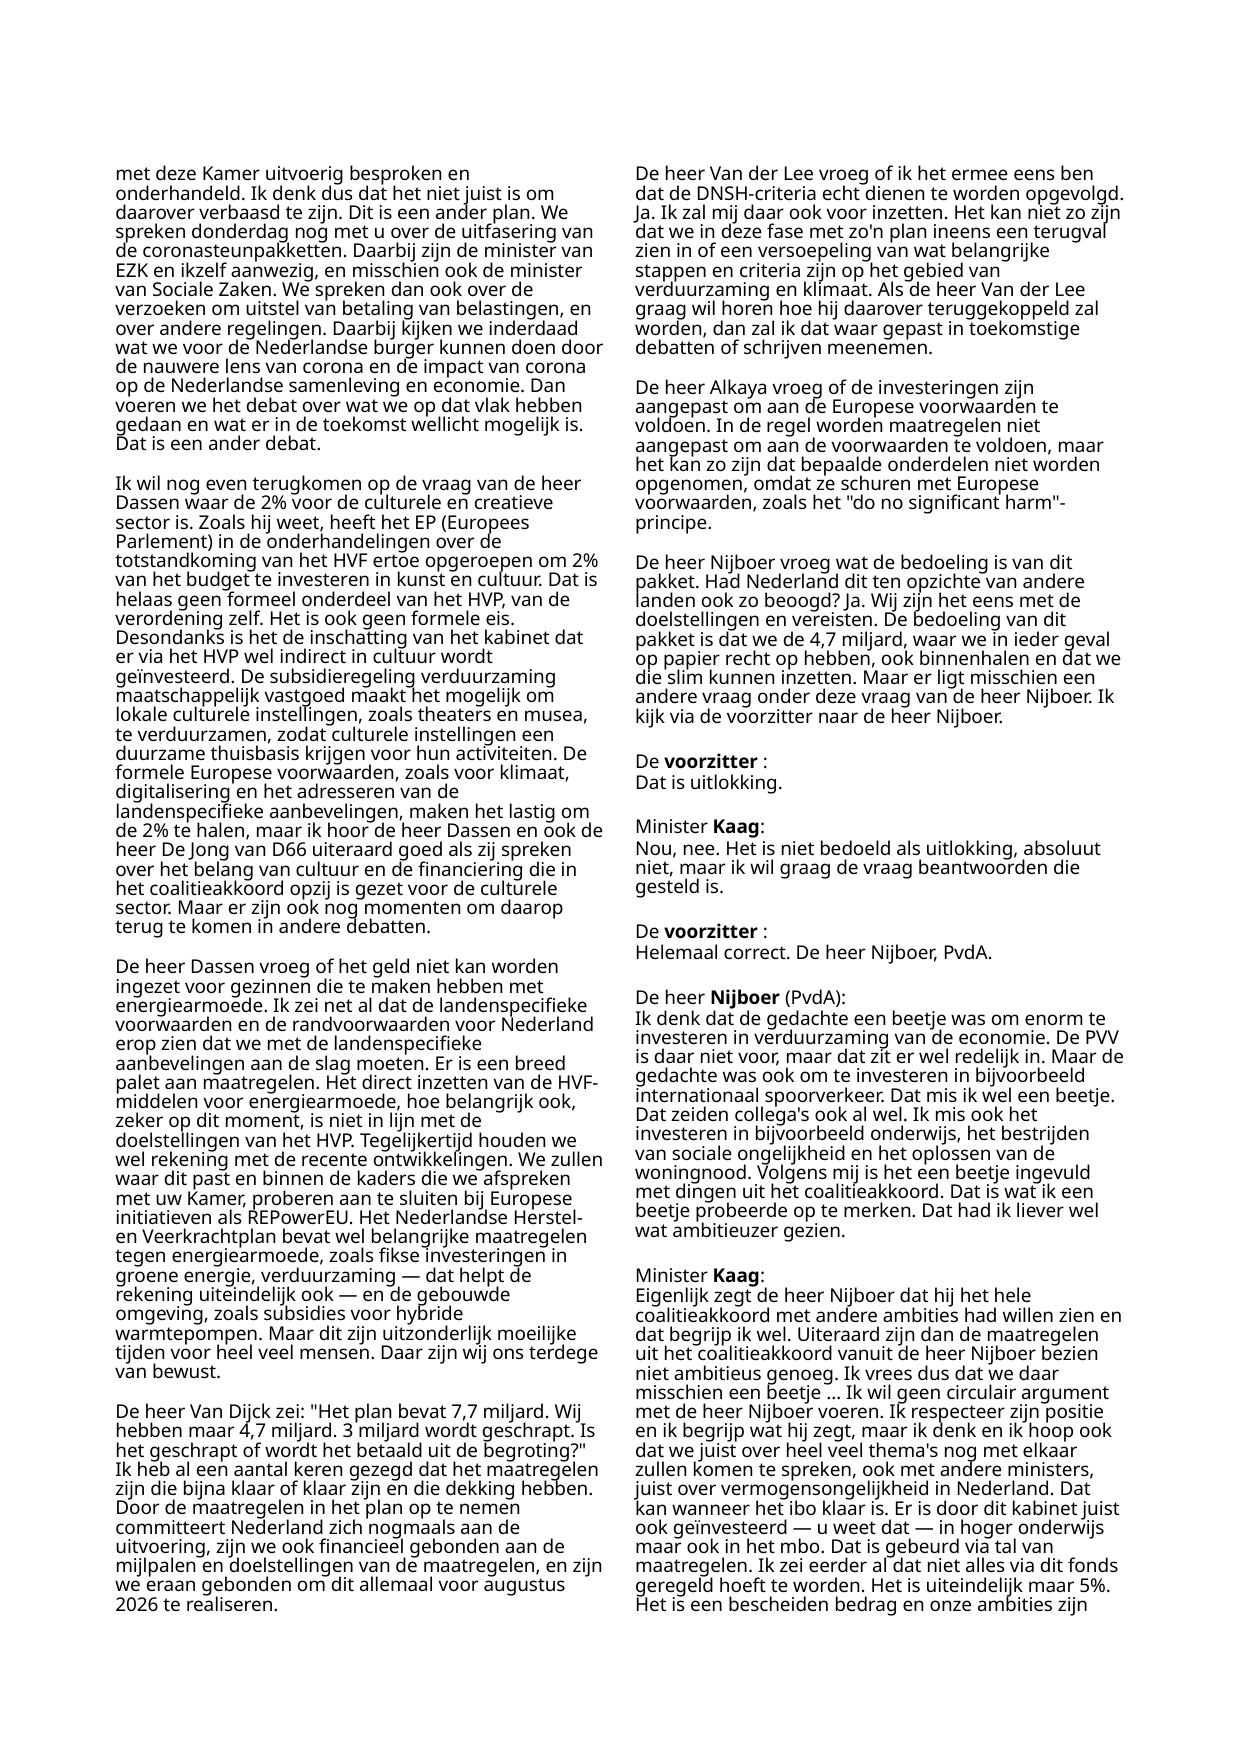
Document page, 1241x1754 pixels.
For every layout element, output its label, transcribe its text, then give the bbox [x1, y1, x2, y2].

text De voorzitter : [635, 748, 1125, 774]
text Minister Kaag: [635, 814, 1125, 839]
text Ik denk dat de gedachte een beetje was om enorm te investeren in verduurzaming van de economie. De PVV is daar niet voor, maar dat zit er wel redelijk in. Maar de gedachte was ook om te investeren in bijvoorbeeld internationaal spoorverkeer. Dat mis ik wel een beetje. Dat zeiden collega's ook al wel. Ik mis ook het investeren in bijvoorbeeld onderwijs, het bestrijden van sociale ongelijkheid en het oplossen van de woningnood. Volgens mij is het een beetje ingevuld met dingen uit het coalitieakkoord. Dat is wat ik een beetje probeerde op te merken. Dat had ik liever wel wat ambitieuzer gezien. [635, 1010, 1125, 1241]
text Helemaal correct. De heer Nijboer, PvdA. [635, 944, 1125, 963]
text De heer Nijboer vroeg wat de bedoeling is van dit pakket. Had Nederland dit ten opzichte van andere landen ook zo beoogd? Ja. Wij zijn het eens met de doelstellingen en vereisten. De bedoeling van dit pakket is dat we de 4,7 miljard, waar we in ieder geval op papier recht op hebben, ook binnenhalen en dat we die slim kunnen inzetten. Maar er ligt misschien een andere vraag onder deze vraag van de heer Nijboer. Ik kijk via de voorzitter naar de heer Nijboer. [635, 554, 1125, 727]
text Ik wil nog even terugkomen op de vraag van de heer Dassen waar de 2% voor de culturele en creatieve sector is. Zoals hij weet, heeft het EP (Europees Parlement) in de onderhandelingen over de totstandkoming van het HVF ertoe opgeroepen om 2% van het budget te investeren in kunst en cultuur. Dat is helaas geen formeel onderdeel van het HVP, van de verordening zelf. Het is ook geen formele eis. Desondanks is het de inschatting van het kabinet dat er via het HVP wel indirect in cultuur wordt geïnvesteerd. De subsidieregeling verduurzaming maatschappelijk vastgoed maakt het mogelijk om lokale culturele instellingen, zoals theaters en musea, te verduurzamen, zodat culturele instellingen een duurzame thuisbasis krijgen voor hun activiteiten. De formele Europese voorwaarden, zoals voor klimaat, digitalisering en het adresseren van de landenspecifieke aanbevelingen, maken het lastig om de 2% te halen, maar ik hoor de heer Dassen en ook de heer De Jong van D66 uiteraard goed als zij spreken over het belang van cultuur en de financiering die in het coalitieakkoord opzij is gezet voor de culturele sector. Maar er zijn ook nog momenten om daarop terug te komen in andere debatten. [115, 475, 605, 938]
text Minister Kaag: [635, 1262, 1125, 1287]
text Nou, nee. Het is niet bedoeld als uitlokking, absoluut niet, maar ik wil graag de vraag beantwoorden die gesteld is. [635, 839, 1125, 897]
text De heer Van der Lee vroeg of ik het ermee eens ben dat de DNSH-criteria echt dienen te worden opgevolgd. Ja. Ik zal mij daar ook voor inzetten. Het kan niet zo zijn dat we in deze fase met zo'n plan ineens een terugval zien in of een versoepeling van wat belangrijke stappen en criteria zijn op het gebied van verduurzaming en klimaat. Als de heer Van der Lee graag wil horen hoe hij daarover teruggekoppeld zal worden, dan zal ik dat waar gepast in toekomstige debatten of schrijven meenemen. [635, 165, 1125, 358]
text De heer Alkaya vroeg of de investeringen zijn aangepast om aan de Europese voorwaarden te voldoen. In de regel worden maatregelen niet aangepast om aan de voorwaarden te voldoen, maar het kan zo zijn dat bepaalde onderdelen niet worden opgenomen, omdat ze schuren met Europese voorwaarden, zoals het "do no significant harm"-principe. [635, 379, 1125, 533]
text Dat is uitlokking. [635, 774, 1125, 793]
text De heer Nijboer (PvdA): [635, 984, 1125, 1010]
text met deze Kamer uitvoerig besproken en onderhandeld. Ik denk dus dat het niet juist is om daarover verbaasd te zijn. Dit is een ander plan. We spreken donderdag nog met u over de uitfasering van de coronasteunpakketten. Daarbij zijn de minister van EZK en ikzelf aanwezig, en misschien ook de minister van Sociale Zaken. We spreken dan ook over de verzoeken om uitstel van betaling van belastingen, en over andere regelingen. Daarbij kijken we inderdaad wat we voor de Nederlandse burger kunnen doen door de nauwere lens van corona en de impact van corona op de Nederlandse samenleving en economie. Dan voeren we het debat over wat we op dat vlak hebben gedaan en wat er in de toekomst wellicht mogelijk is. Dat is een ander debat. [115, 165, 605, 454]
text De heer Dassen vroeg of het geld niet kan worden ingezet voor gezinnen die te maken hebben met energiearmoede. Ik zei net al dat de landenspecifieke voorwaarden en de randvoorwaarden voor Nederland erop zien dat we met de landenspecifieke aanbevelingen aan de slag moeten. Er is een breed palet aan maatregelen. Het direct inzetten van de HVF-middelen voor energiearmoede, hoe belangrijk ook, zeker op dit moment, is niet in lijn met de doelstellingen van het HVP. Tegelijkertijd houden we wel rekening met de recente ontwikkelingen. We zullen waar dit past en binnen de kaders die we afspreken met uw Kamer, proberen aan te sluiten bij Europese initiatieven als REPowerEU. Het Nederlandse Herstel- en Veerkrachtplan bevat wel belangrijke maatregelen tegen energiearmoede, zoals fikse investeringen in groene energie, verduurzaming — dat helpt de rekening uiteindelijk ook — en de gebouwde omgeving, zoals subsidies voor hybride warmtepompen. Maar dit zijn uitzonderlijk moeilijke tijden voor heel veel mensen. Daar zijn wij ons terdege van bewust. [115, 958, 605, 1382]
text De voorzitter : [635, 918, 1125, 944]
text De heer Van Dijck zei: "Het plan bevat 7,7 miljard. Wij hebben maar 4,7 miljard. 3 miljard wordt geschrapt. Is het geschrapt of wordt het betaald uit de begroting?" Ik heb al een aantal keren gezegd dat het maatregelen zijn die bijna klaar of klaar zijn en die dekking hebben. Door de maatregelen in het plan op te nemen committeert Nederland zich nogmaals aan de uitvoering, zijn we ook financieel gebonden aan de mijlpalen en doelstellingen van de maatregelen, en zijn we eraan gebonden om dit allemaal voor augustus 2026 te realiseren. [115, 1403, 605, 1615]
text Eigenlijk zegt de heer Nijboer dat hij het hele coalitieakkoord met andere ambities had willen zien en dat begrijp ik wel. Uiteraard zijn dan de maatregelen uit het coalitieakkoord vanuit de heer Nijboer bezien niet ambitieus genoeg. Ik vrees dus dat we daar misschien een beetje … Ik wil geen circulair argument met de heer Nijboer voeren. Ik respecteer zijn positie en ik begrijp wat hij zegt, maar ik denk en ik hoop ook dat we juist over heel veel thema's nog met elkaar zullen komen te spreken, ook met andere ministers, juist over vermogensongelijkheid in Nederland. Dat kan wanneer het ibo klaar is. Er is door dit kabinet juist ook geïnvesteerd — u weet dat — in hoger onderwijs maar ook in het mbo. Dat is gebeurd via tal van maatregelen. Ik zei eerder al dat niet alles via dit fonds geregeld hoeft te worden. Het is uiteindelijk maar 5%. Het is een bescheiden bedrag en onze ambities zijn [635, 1287, 1125, 1615]
